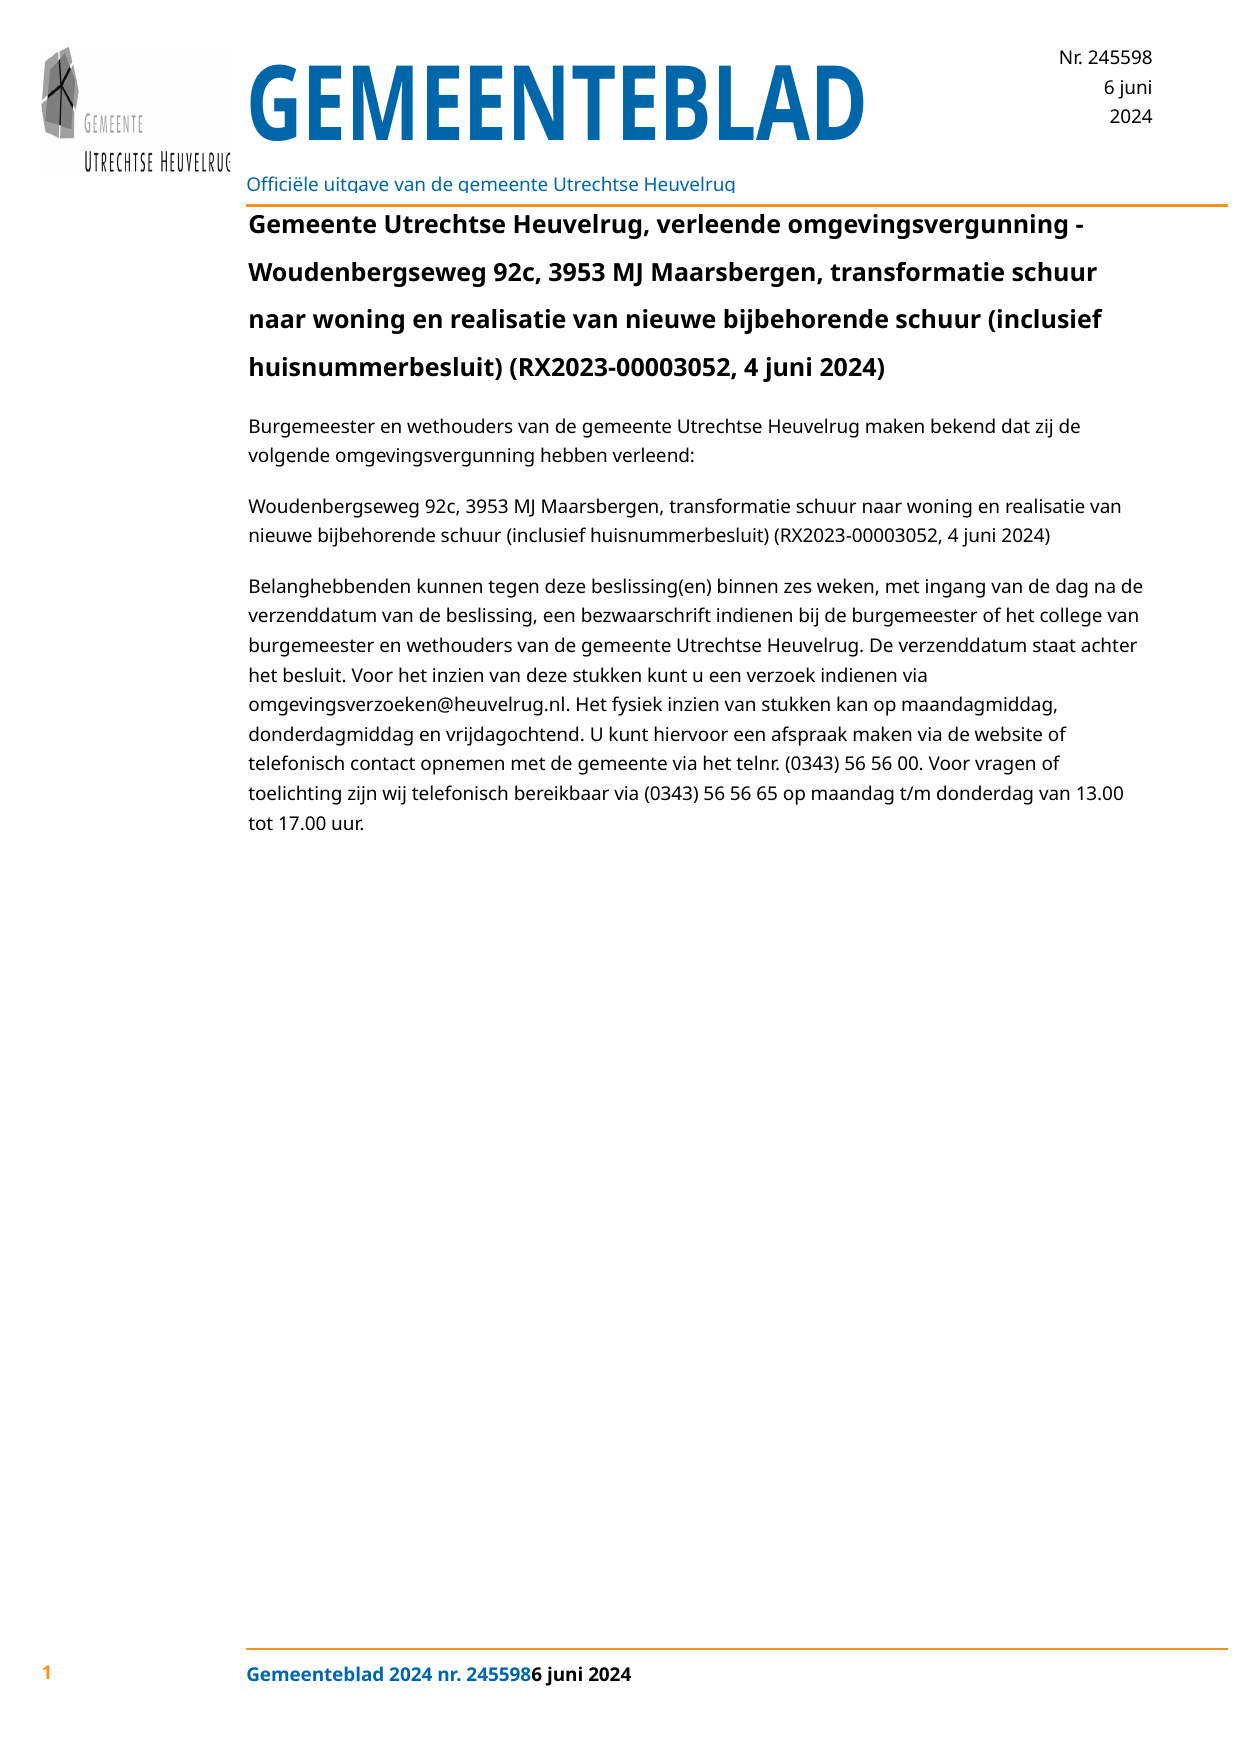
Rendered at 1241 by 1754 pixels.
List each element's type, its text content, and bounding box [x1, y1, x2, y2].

text Burgemeester en wethouders van de gemeente Utrechtse Heuvelrug maken bekend dat zij de volgende omgevingsvergunning hebben verleend: [248, 413, 1152, 468]
picture [41, 47, 231, 172]
text Gemeente Utrechtse Heuvelrug, verleende omgevingsvergunning - Woudenbergseweg 92c, 3953 MJ Maarsbergen, transformatie schuur naar woning en realisatie van nieuwe bijbehorende schuur (inclusief huisnummerbesluit) (RX2023-00003052, 4 juni 2024) [248, 207, 1152, 384]
text Belanghebbenden kunnen tegen deze beslissing(en) binnen zes weken, met ingang van de dag na de verzenddatum van de beslissing, een bezwaarschrift indienen bij de burgemeester of het college van burgemeester en wethouders van de gemeente Utrechtse Heuvelrug. De verzenddatum staat achter het besluit. Voor het inzien van deze stukken kunt u een verzoek indienen via omgevingsverzoeken@heuvelrug.nl. Het fysiek inzien van stukken kan op maandagmiddag, donderdagmiddag en vrijdagochtend. U kunt hiervoor een afspraak maken via de website of telefonisch contact opnemen met de gemeente via het telnr. (0343) 56 56 00. Voor vragen of toelichting zijn wij telefonisch bereikbaar via (0343) 56 56 65 op maandag t/m donderdag van 13.00 tot 17.00 uur. [248, 573, 1152, 836]
text Woudenbergseweg 92c, 3953 MJ Maarsbergen, transformatie schuur naar woning en realisatie van nieuwe bijbehorende schuur (inclusief huisnummerbesluit) (RX2023-00003052, 4 juni 2024) [248, 493, 1152, 548]
